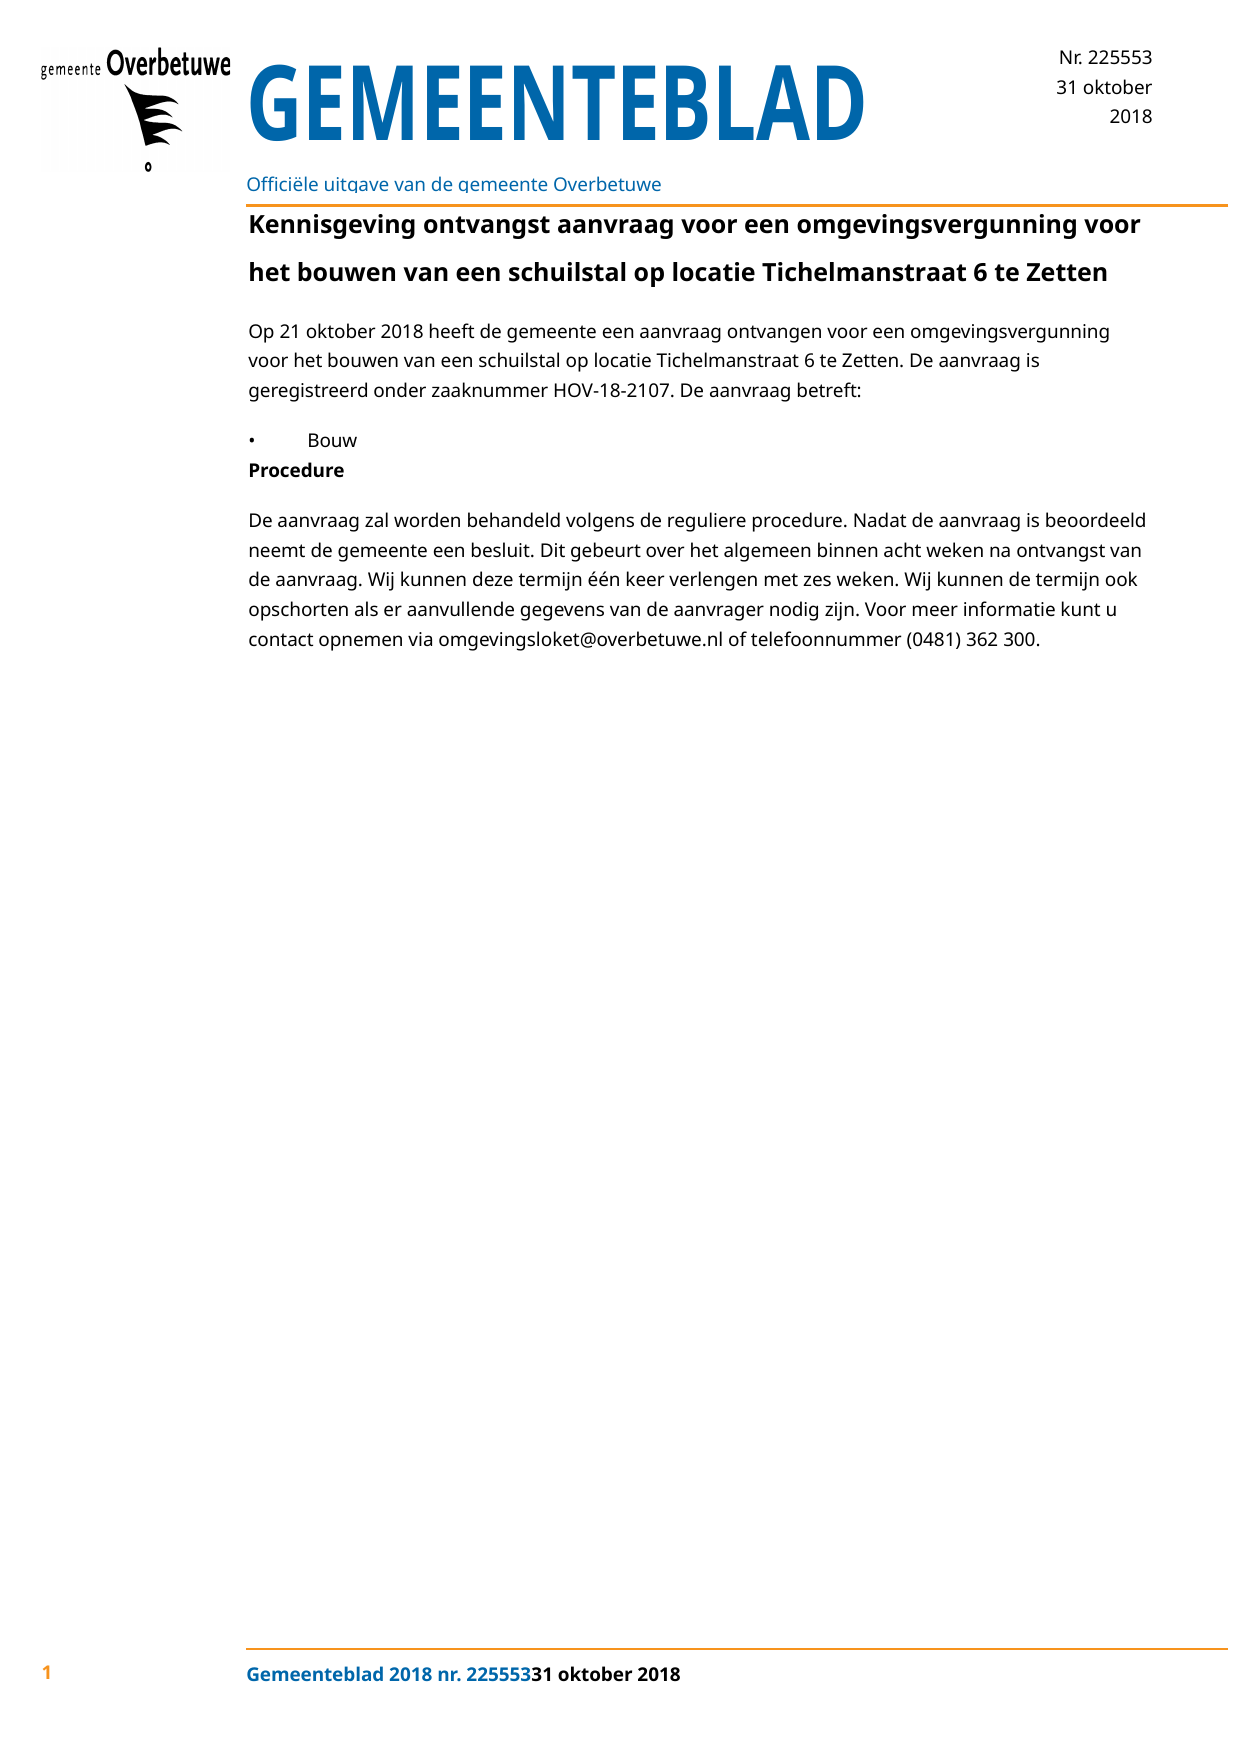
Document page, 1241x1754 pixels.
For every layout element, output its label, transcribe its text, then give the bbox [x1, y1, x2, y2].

text Op 21 oktober 2018 heeft de gemeente een aanvraag ontvangen voor een omgevingsvergunning voor het bouwen van een schuilstal op locatie Tichelmanstraat 6 te Zetten. De aanvraag is geregistreerd onder zaaknummer HOV-18-2107. De aanvraag betreft: [248, 318, 1152, 403]
text Kennisgeving ontvangst aanvraag voor een omgevingsvergunning voor het bouwen van een schuilstal op locatie Tichelmanstraat 6 te Zetten [248, 207, 1152, 288]
list Bouw [248, 427, 1152, 453]
text Procedure [248, 457, 1152, 483]
picture [41, 47, 231, 172]
text De aanvraag zal worden behandeld volgens de reguliere procedure. Nadat de aanvraag is beoordeeld neemt de gemeente een besluit. Dit gebeurt over het algemeen binnen acht weken na ontvangst van de aanvraag. Wij kunnen deze termijn één keer verlengen met zes weken. Wij kunnen de termijn ook opschorten als er aanvullende gegevens van de aanvrager nodig zijn. Voor meer informatie kunt u contact opnemen via omgevingsloket@overbetuwe.nl of telefoonnummer (0481) 362 300. [248, 507, 1152, 652]
